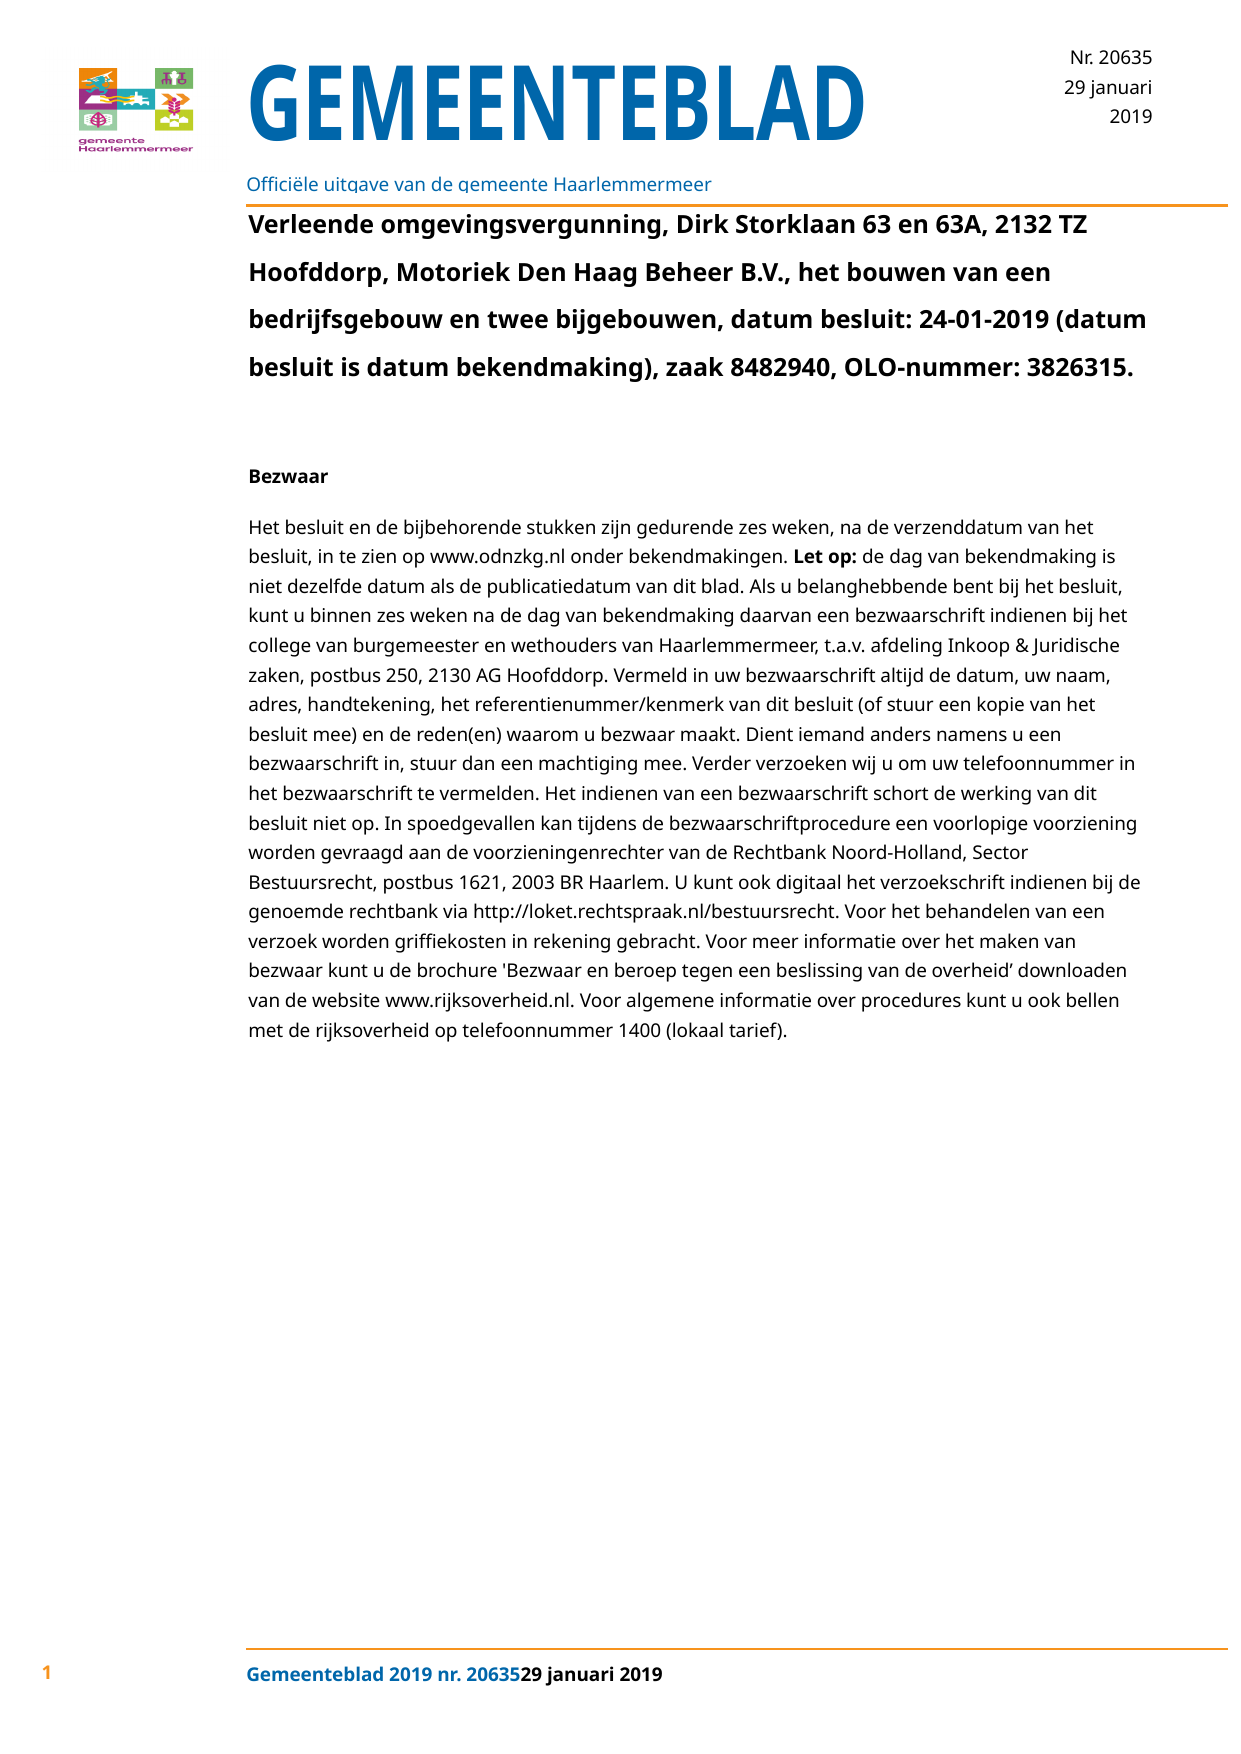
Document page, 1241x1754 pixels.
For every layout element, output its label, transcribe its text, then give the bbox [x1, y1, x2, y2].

text Bezwaar [248, 463, 1152, 489]
text Verleende omgevingsvergunning, Dirk Storklaan 63 en 63A, 2132 TZ Hoofddorp, Motoriek Den Haag Beheer B.V., het bouwen van een bedrijfsgebouw en twee bijgebouwen, datum besluit: 24-01-2019 (datum besluit is datum bekendmaking), zaak 8482940, OLO-nummer: 3826315. [248, 207, 1152, 384]
text Het besluit en de bijbehorende stukken zijn gedurende zes weken, na de verzenddatum van het besluit, in te zien op www.odnzkg.nl onder bekendmakingen. Let op: de dag van bekendmaking is niet dezelfde datum als de publicatiedatum van dit blad. Als u belanghebbende bent bij het besluit, kunt u binnen zes weken na de dag van bekendmaking daarvan een bezwaarschrift indienen bij het college van burgemeester en wethouders van Haarlemmermeer, t.a.v. afdeling Inkoop & Juridische zaken, postbus 250, 2130 AG Hoofddorp. Vermeld in uw bezwaarschrift altijd de datum, uw naam, adres, handtekening, het referentienummer/kenmerk van dit besluit (of stuur een kopie van het besluit mee) en de reden(en) waarom u bezwaar maakt. Dient iemand anders namens u een bezwaarschrift in, stuur dan een machtiging mee. Verder verzoeken wij u om uw telefoonnummer in het bezwaarschrift te vermelden. Het indienen van een bezwaarschrift schort de werking van dit besluit niet op. In spoedgevallen kan tijdens de bezwaarschriftprocedure een voorlopige voorziening worden gevraagd aan de voorzieningenrechter van de Rechtbank Noord-Holland, Sector Bestuursrecht, postbus 1621, 2003 BR Haarlem. U kunt ook digitaal het verzoekschrift indienen bij de genoemde rechtbank via http://loket.rechtspraak.nl/bestuursrecht. Voor het behandelen van een verzoek worden griffiekosten in rekening gebracht. Voor meer informatie over het maken van bezwaar kunt u de brochure 'Bezwaar en beroep tegen een beslissing van de overheid’ downloaden van de website www.rijksoverheid.nl. Voor algemene informatie over procedures kunt u ook bellen met de rijksoverheid op telefoonnummer 1400 (lokaal tarief). [248, 514, 1152, 1043]
picture [41, 47, 231, 172]
